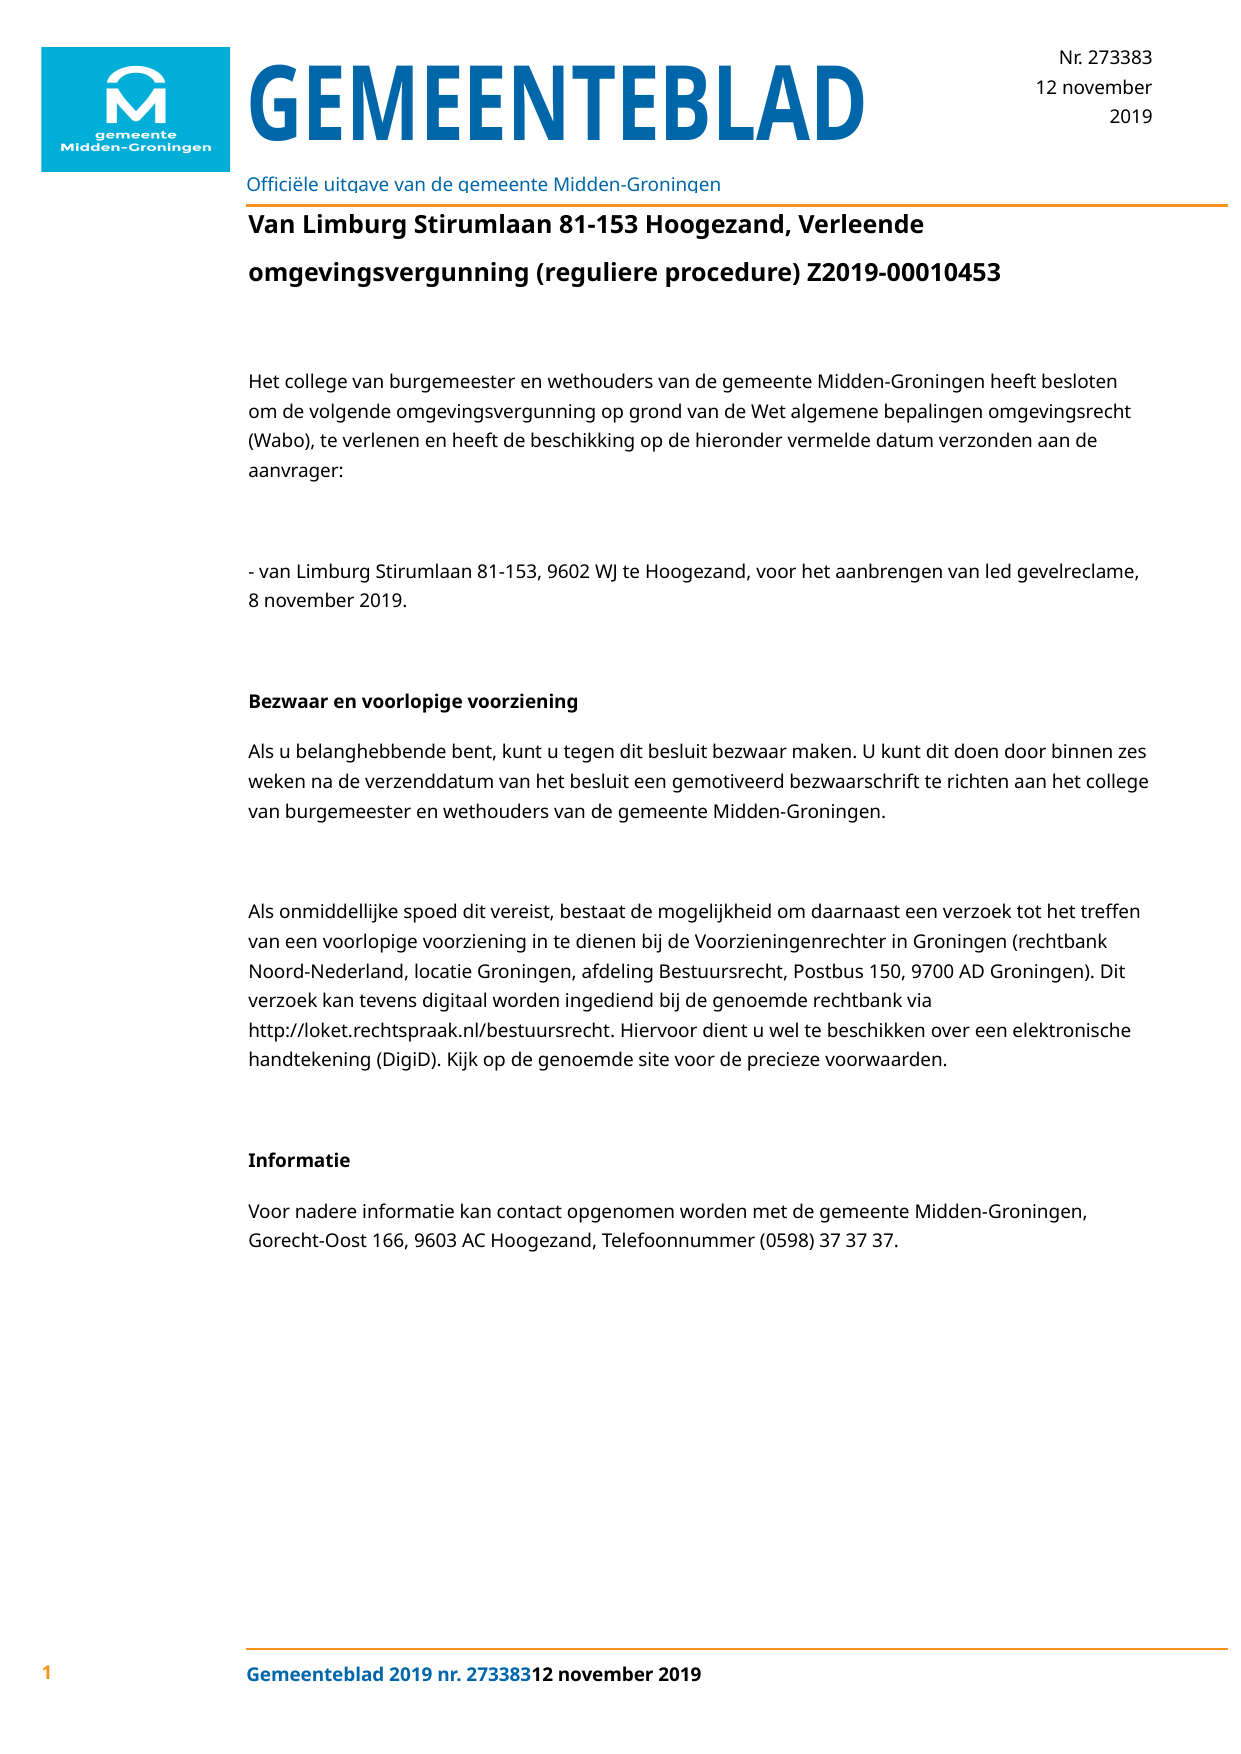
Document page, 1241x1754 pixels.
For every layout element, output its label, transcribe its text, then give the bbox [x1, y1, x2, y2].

text Als onmiddellijke spoed dit vereist, bestaat de mogelijkheid om daarnaast een verzoek tot het treffen van een voorlopige voorziening in te dienen bij de Voorzieningenrechter in Groningen (rechtbank Noord-Nederland, locatie Groningen, afdeling Bestuursrecht, Postbus 150, 9700 AD Groningen). Dit verzoek kan tevens digitaal worden ingediend bij de genoemde rechtbank via http://loket.rechtspraak.nl/bestuursrecht. Hiervoor dient u wel te beschikken over een elektronische handtekening (DigiD). Kijk op de genoemde site voor de precieze voorwaarden. [248, 899, 1152, 1072]
text Voor nadere informatie kan contact opgenomen worden met de gemeente Midden-Groningen, Gorecht-Oost 166, 9603 AC Hoogezand, Telefoonnummer (0598) 37 37 37. [248, 1198, 1152, 1253]
text Bezwaar en voorlopige voorziening [248, 688, 1152, 714]
text - van Limburg Stirumlaan 81-153, 9602 WJ te Hoogezand, voor het aanbrengen van led gevelreclame, 8 november 2019. [248, 558, 1152, 613]
text Het college van burgemeester en wethouders van de gemeente Midden-Groningen heeft besloten om de volgende omgevingsvergunning op grond van de Wet algemene bepalingen omgevingsrecht (Wabo), te verlenen en heeft de beschikking op de hieronder vermelde datum verzonden aan de aanvrager: [248, 368, 1152, 483]
text Als u belanghebbende bent, kunt u tegen dit besluit bezwaar maken. U kunt dit doen door binnen zes weken na de verzenddatum van het besluit een gemotiveerd bezwaarschrift te richten aan het college van burgemeester en wethouders van de gemeente Midden-Groningen. [248, 739, 1152, 824]
text Informatie [248, 1147, 1152, 1173]
picture [108, 66, 164, 82]
picture [184, 146, 190, 153]
picture [107, 89, 165, 122]
text Van Limburg Stirumlaan 81-153 Hoogezand, Verleende omgevingsvergunning (reguliere procedure) Z2019-00010453 [248, 207, 1152, 288]
